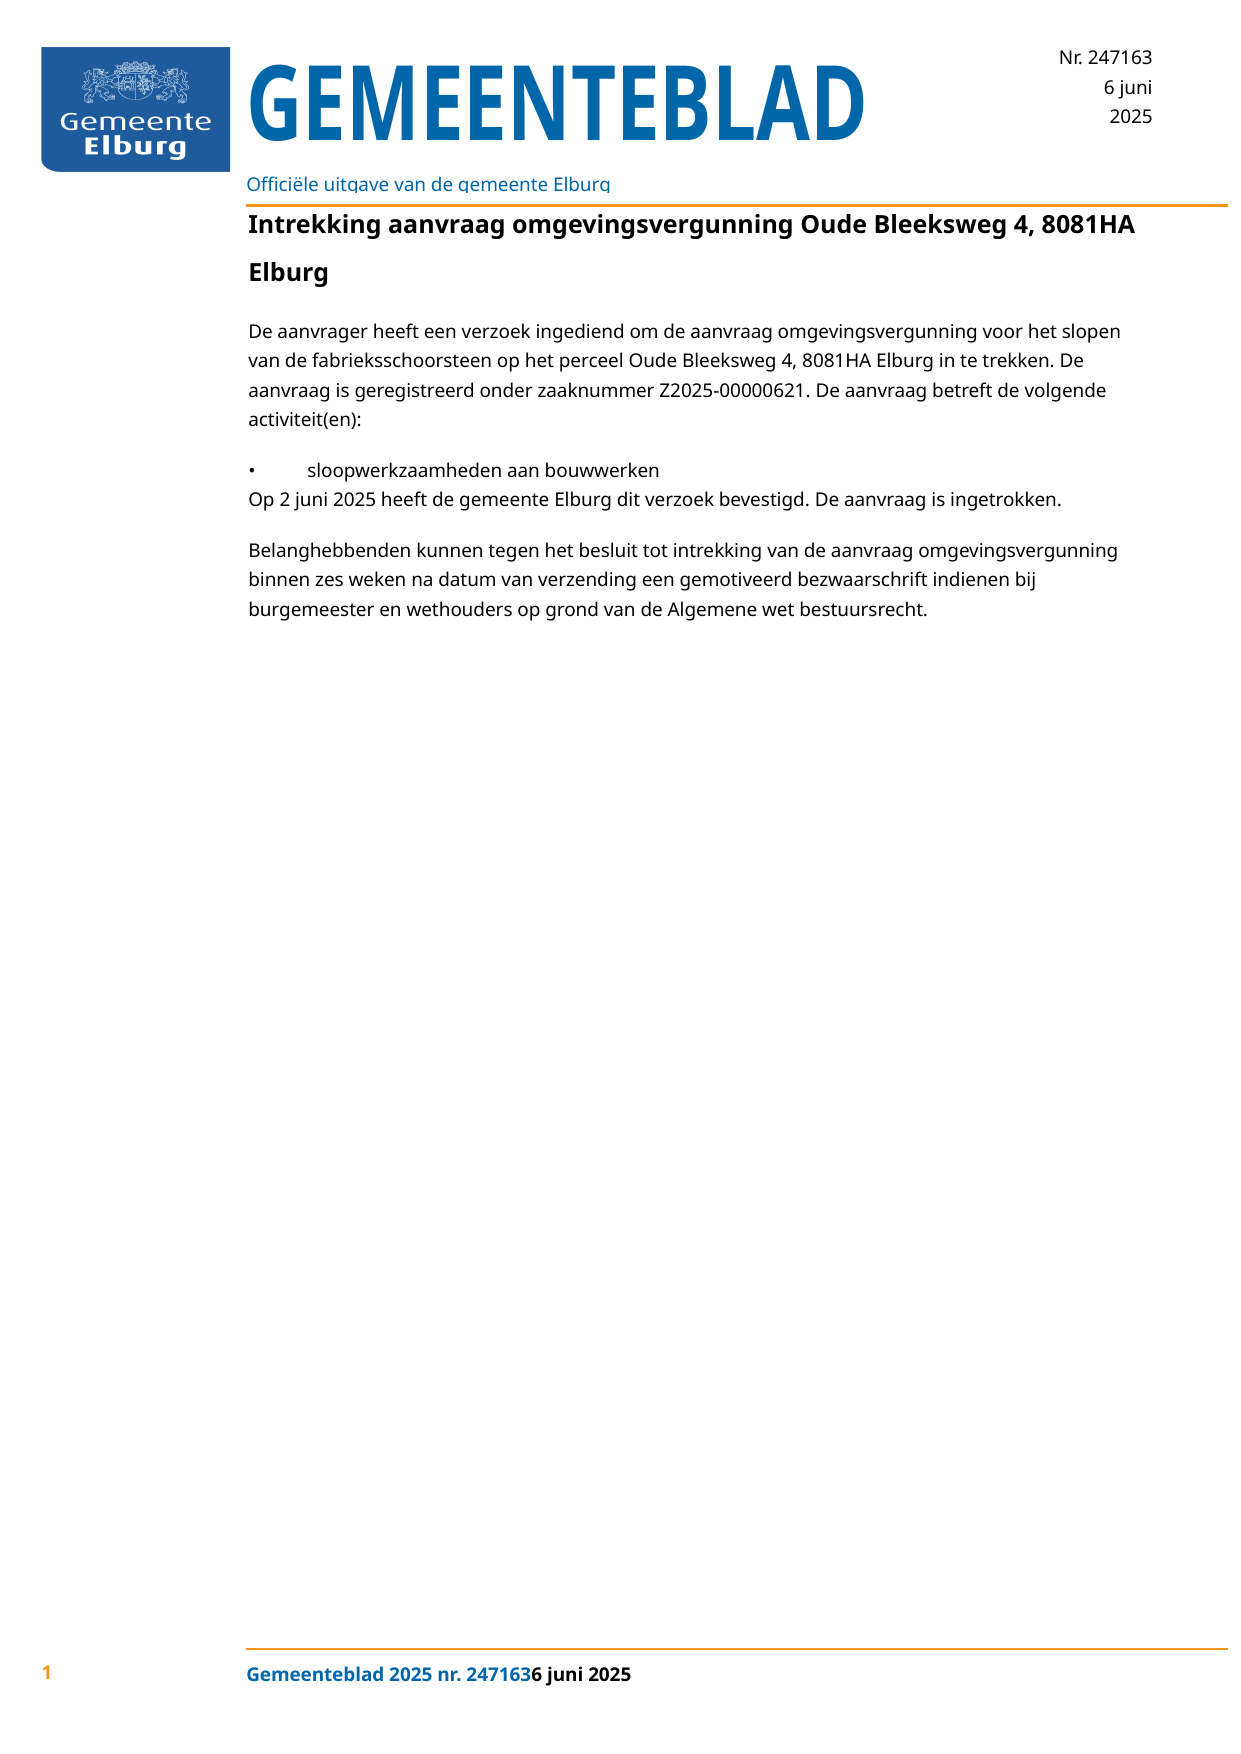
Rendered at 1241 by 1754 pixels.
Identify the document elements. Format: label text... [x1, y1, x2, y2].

text De aanvrager heeft een verzoek ingediend om de aanvraag omgevingsvergunning voor het slopen van de fabrieksschoorsteen op het perceel Oude Bleeksweg 4, 8081HA Elburg in te trekken. De aanvraag is geregistreerd onder zaaknummer Z2025-00000621. De aanvraag betreft de volgende activiteit(en): [248, 318, 1152, 432]
text Belanghebbenden kunnen tegen het besluit tot intrekking van de aanvraag omgevingsvergunning binnen zes weken na datum van verzending een gemotiveerd bezwaarschrift indienen bij burgemeester en wethouders op grond van de Algemene wet bestuursrecht. [248, 537, 1152, 622]
list sloopwerkzaamheden aan bouwwerken [248, 457, 1152, 483]
text Intrekking aanvraag omgevingsvergunning Oude Bleeksweg 4, 8081HA Elburg [248, 207, 1152, 288]
text Op 2 juni 2025 heeft de gemeente Elburg dit verzoek bevestigd. De aanvraag is ingetrokken. [248, 487, 1152, 512]
picture [41, 47, 231, 172]
